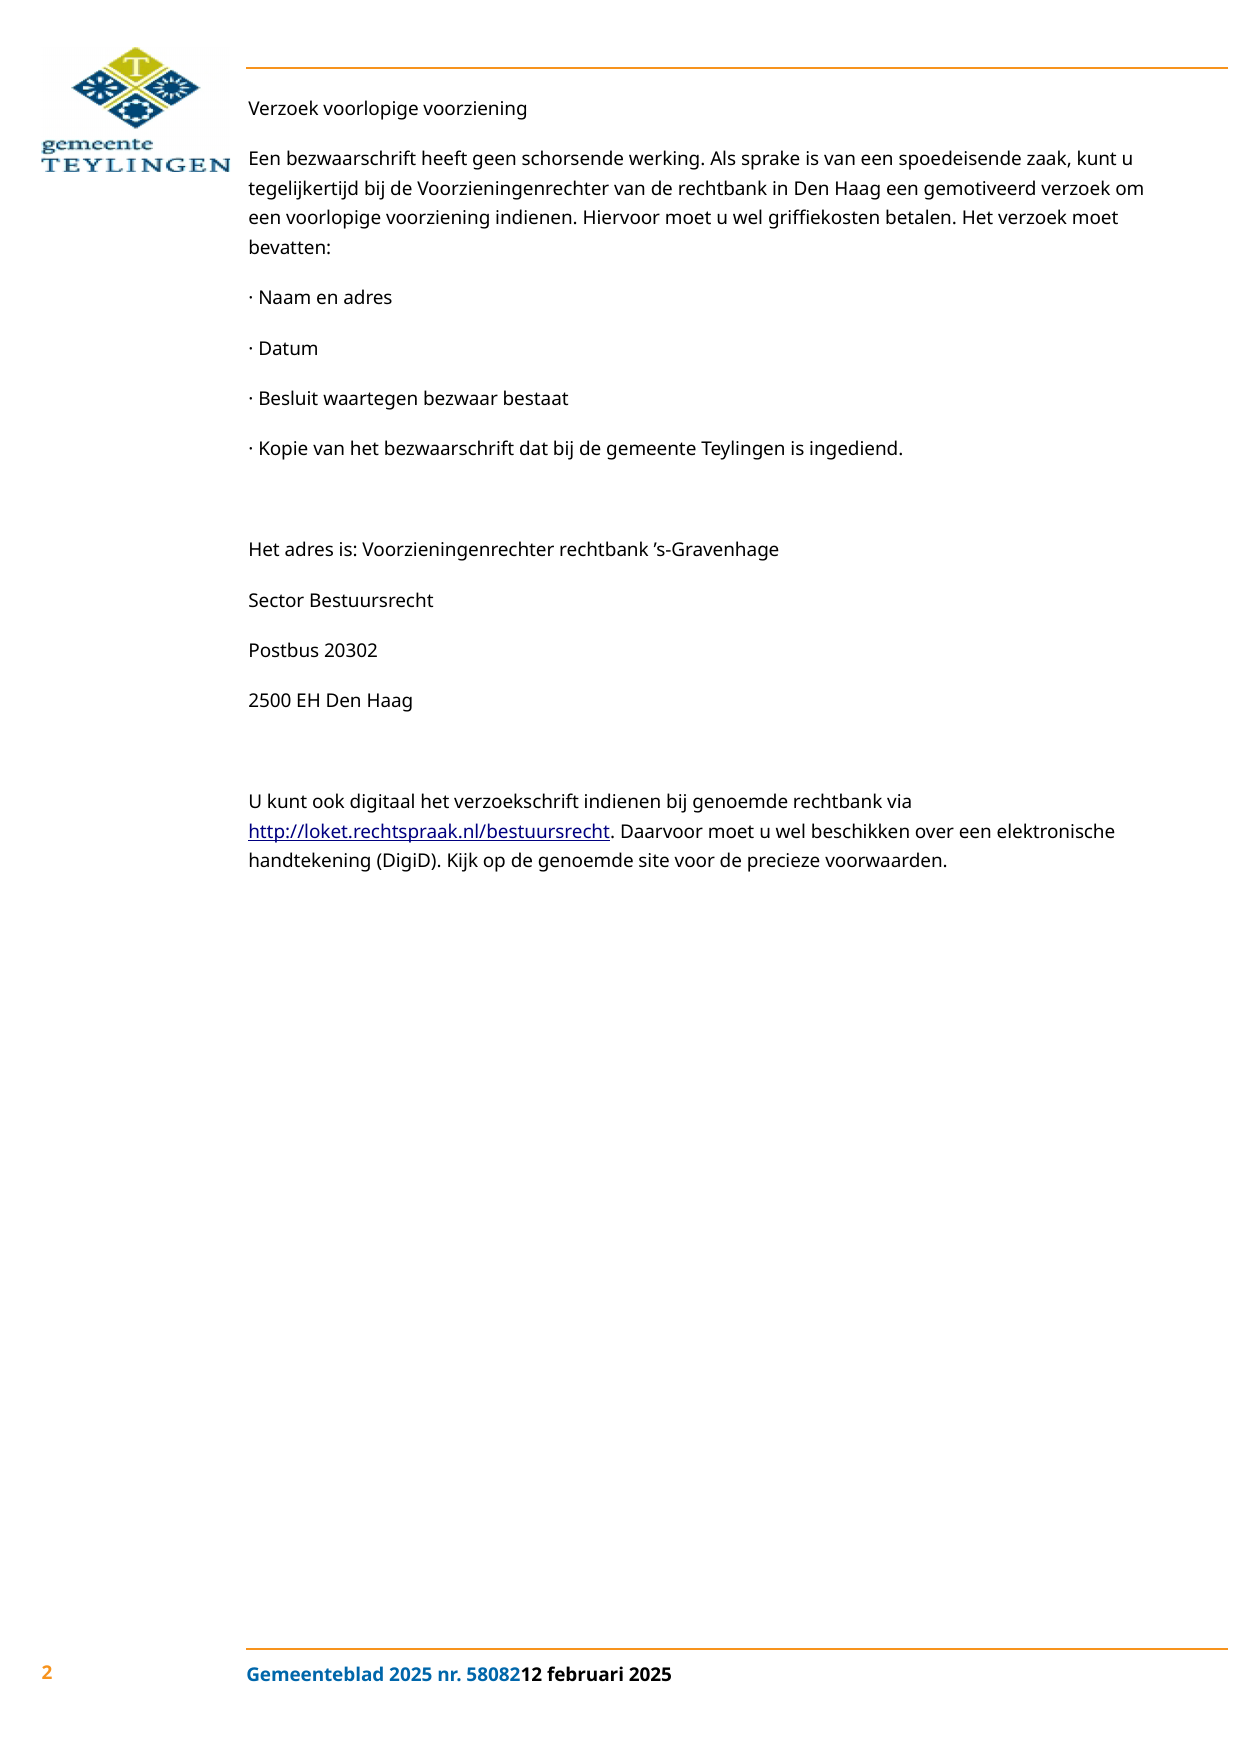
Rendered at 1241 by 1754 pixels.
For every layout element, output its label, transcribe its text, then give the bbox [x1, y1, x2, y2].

picture [41, 47, 231, 172]
text Postbus 20302 [248, 637, 1152, 663]
text 2500 EH Den Haag [248, 688, 1152, 713]
text Verzoek voorlopige voorziening [248, 95, 1152, 121]
text · Naam en adres [248, 284, 1152, 310]
text · Besluit waartegen bezwaar bestaat [248, 385, 1152, 411]
text Een bezwaarschrift heeft geen schorsende werking. Als sprake is van een spoedeisende zaak, kunt u tegelijkertijd bij de Voorzieningenrechter van de rechtbank in Den Haag een gemotiveerd verzoek om een voorlopige voorziening indienen. Hiervoor moet u wel griffiekosten betalen. Het verzoek moet bevatten: [248, 145, 1152, 260]
text Het adres is: Voorzieningenrechter rechtbank ’s-Gravenhage [248, 536, 1152, 562]
text Sector Bestuursrecht [248, 587, 1152, 613]
text · Kopie van het bezwaarschrift dat bij de gemeente Teylingen is ingediend. [248, 436, 1152, 461]
text · Datum [248, 335, 1152, 361]
text U kunt ook digitaal het verzoekschrift indienen bij genoemde rechtbank via http://loket.rechtspraak.nl/bestuursrecht. Daarvoor moet u wel beschikken over een elektronische handtekening (DigiD). Kijk op de genoemde site voor de precieze voorwaarden. [248, 788, 1152, 873]
